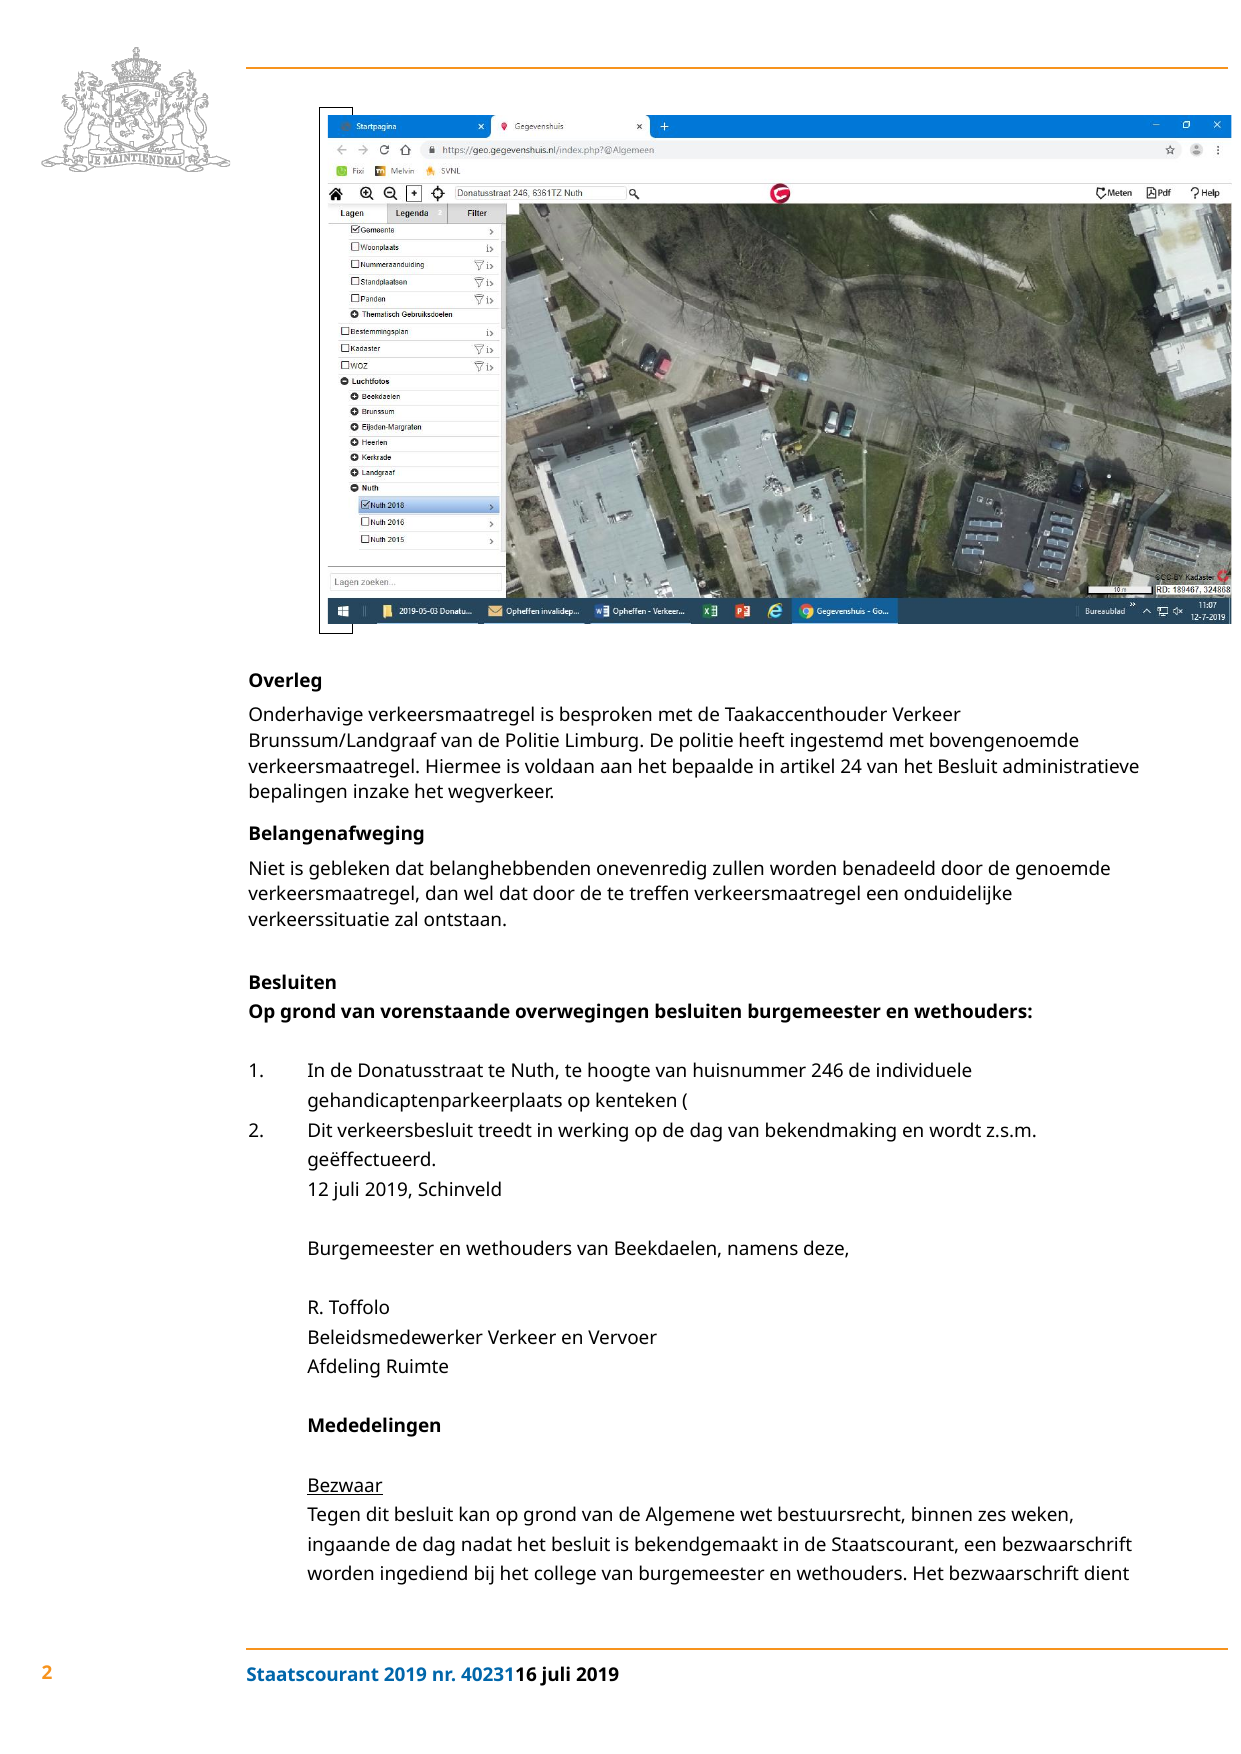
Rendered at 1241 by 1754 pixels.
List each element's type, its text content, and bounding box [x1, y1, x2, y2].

text Belangenafweging [248, 821, 1152, 846]
text Onderhavige verkeersmaatregel is besproken met de Taakaccenthouder Verkeer Brunssum/Landgraaf van de Politie Limburg. De politie heeft ingestemd met bovengenoemde verkeersmaatregel. Hiermee is voldaan aan het bepaalde in artikel 24 van het Besluit administratieve bepalingen inzake het wegverkeer. [248, 702, 1152, 804]
list Dit verkeersbesluit treedt in werking op de dag van bekendmaking en wordt z.s.m. geëffectueerd. [248, 1117, 1152, 1172]
text Overleg [248, 667, 1152, 693]
list Beleidsmedewerker Verkeer en Vervoer [248, 1324, 1152, 1349]
list Burgemeester en wethouders van Beekdaelen, namens deze, [248, 1235, 1152, 1261]
list R. Toffolo [248, 1294, 1152, 1320]
list Bezwaar [248, 1472, 1152, 1497]
picture [41, 47, 231, 172]
text Op grond van vorenstaande overwegingen besluiten burgemeester en wethouders: [248, 998, 1152, 1024]
picture [327, 115, 1232, 624]
text Niet is gebleken dat belanghebbenden onevenredig zullen worden benadeeld door de genoemde verkeersmaatregel, dan wel dat door de te treffen verkeersmaatregel een onduidelijke verkeerssituatie zal ontstaan. [248, 855, 1152, 932]
list In de Donatusstraat te Nuth, te hoogte van huisnummer 246 de individuele gehandicaptenparkeerplaats op kenteken ( [248, 1058, 1152, 1113]
list Afdeling Ruimte [248, 1353, 1152, 1379]
text Besluiten [248, 969, 1152, 994]
list Mededelingen [248, 1413, 1152, 1438]
list 12 juli 2019, Schinveld [248, 1176, 1152, 1202]
list Tegen dit besluit kan op grond van de Algemene wet bestuursrecht, binnen zes weken, ingaande de dag nadat het besluit is bekendgemaakt in de Staatscourant, een bezwaarschrift worden ingediend bij het college van burgemeester en wethouders. Het bezwaarschrift dient [248, 1501, 1152, 1586]
